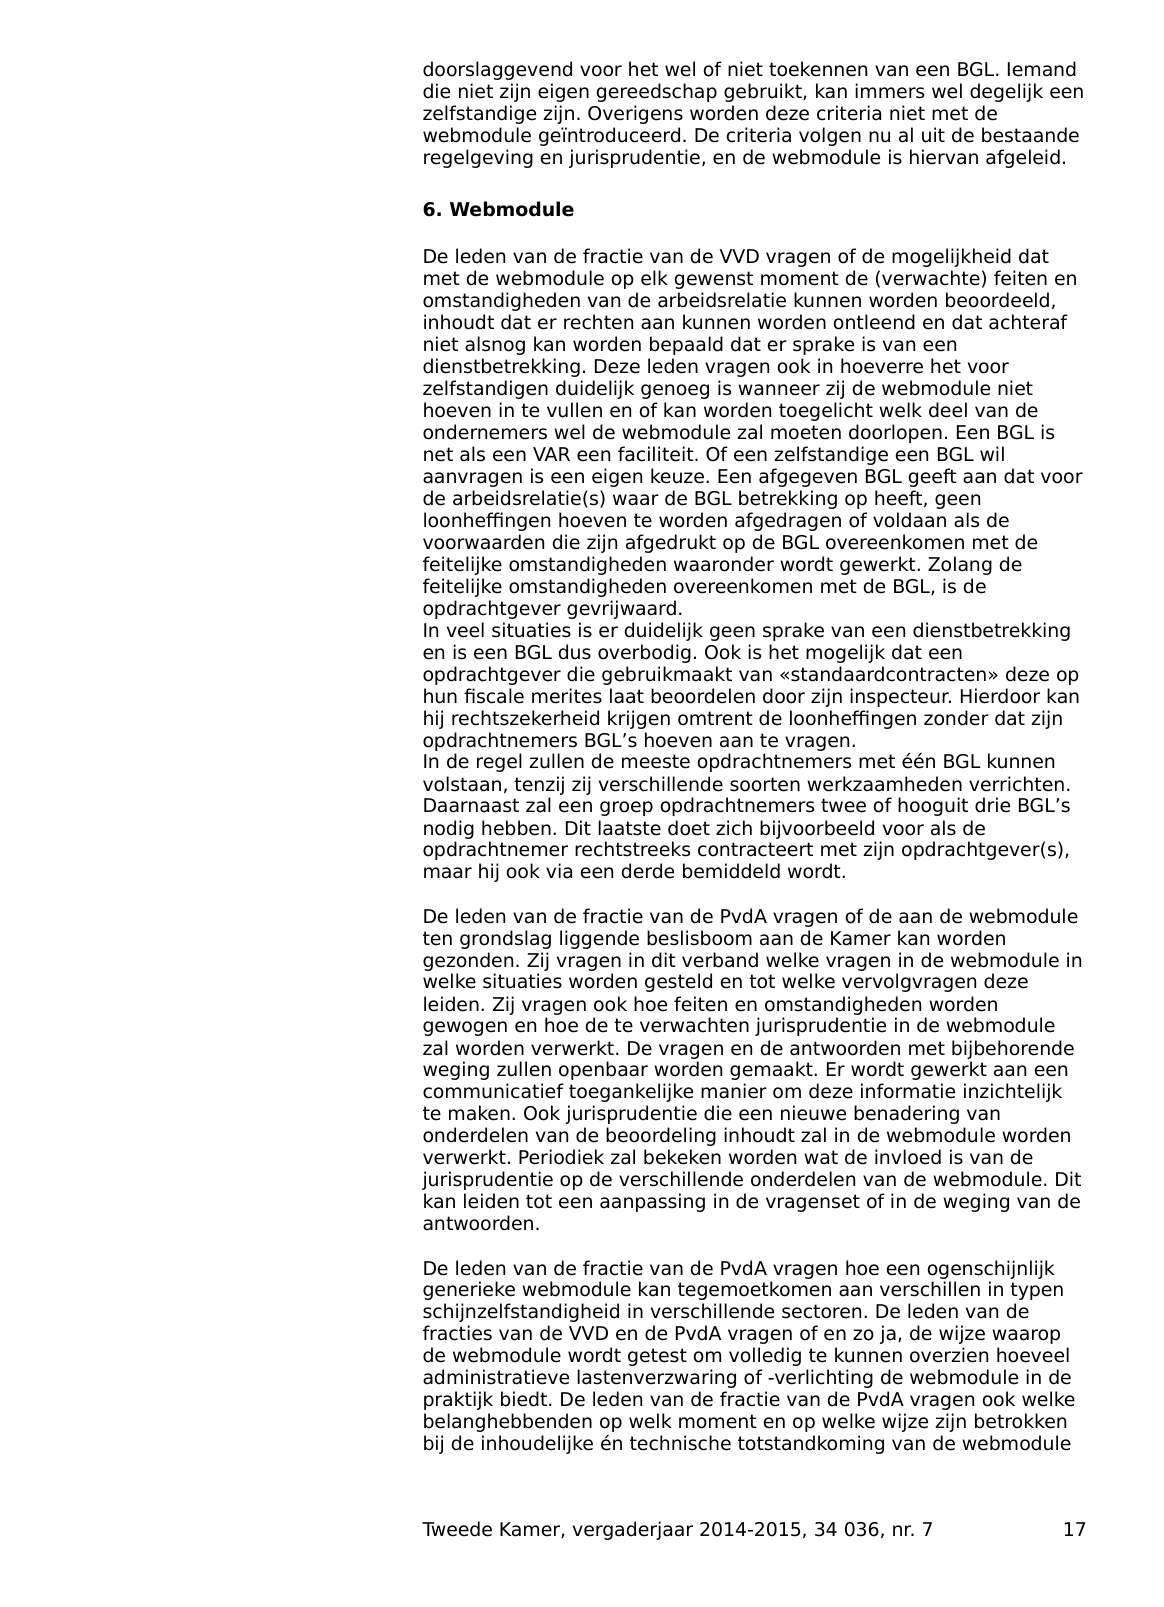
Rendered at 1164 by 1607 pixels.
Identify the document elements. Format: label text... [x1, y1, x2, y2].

subtitle 6. Webmodule [422, 199, 1087, 221]
text De leden van de fractie van de VVD vragen of de mogelijkheid dat met de webmodule op elk gewenst moment de (verwachte) feiten en omstandigheden van de arbeidsrelatie kunnen worden beoordeeld, inhoudt dat er rechten aan kunnen worden ontleend en dat achteraf niet alsnog kan worden bepaald dat er sprake is van een dienstbetrekking. Deze leden vragen ook in hoeverre het voor zelfstandigen duidelijk genoeg is wanneer zij de webmodule niet hoeven in te vullen en of kan worden toegelicht welk deel van de ondernemers wel de webmodule zal moeten doorlopen. Een BGL is net als een VAR een faciliteit. Of een zelfstandige een BGL wil aanvragen is een eigen keuze. Een afgegeven BGL geeft aan dat voor de arbeidsrelatie(s) waar de BGL betrekking op heeft, geen loonheffingen hoeven te worden afgedragen of voldaan als de voorwaarden die zijn afgedrukt op de BGL overeenkomen met de feitelijke omstandigheden waaronder wordt gewerkt. Zolang de feitelijke omstandigheden overeenkomen met de BGL, is de opdrachtgever gevrijwaard. [422, 246, 1087, 619]
text De leden van de fractie van de PvdA vragen hoe een ogenschijnlijk generieke webmodule kan tegemoetkomen aan verschillen in typen schijnzelfstandigheid in verschillende sectoren. De leden van de fracties van de VVD en de PvdA vragen of en zo ja, de wijze waarop de webmodule wordt getest om volledig te kunnen overzien hoeveel administratieve lastenverzwaring of -verlichting de webmodule in de praktijk biedt. De leden van de fractie van de PvdA vragen ook welke belanghebbenden op welk moment en op welke wijze zijn betrokken bij de inhoudelijke én technische totstandkoming van de webmodule [422, 1257, 1087, 1455]
text In de regel zullen de meeste opdrachtnemers met één BGL kunnen volstaan, tenzij zij verschillende soorten werkzaamheden verrichten. Daarnaast zal een groep opdrachtnemers twee of hooguit drie BGL’s nodig hebben. Dit laatste doet zich bijvoorbeeld voor als de opdrachtnemer rechtstreeks contracteert met zijn opdrachtgever(s), maar hij ook via een derde bemiddeld wordt. [422, 751, 1087, 883]
text In veel situaties is er duidelijk geen sprake van een dienstbetrekking en is een BGL dus overbodig. Ook is het mogelijk dat een opdrachtgever die gebruikmaakt van «standaardcontracten» deze op hun fiscale merites laat beoordelen door zijn inspecteur. Hierdoor kan hij rechtszekerheid krijgen omtrent de loonheffingen zonder dat zijn opdrachtnemers BGL’s hoeven aan te vragen. [422, 619, 1087, 751]
text doorslaggevend voor het wel of niet toekennen van een BGL. Iemand die niet zijn eigen gereedschap gebruikt, kan immers wel degelijk een zelfstandige zijn. Overigens worden deze criteria niet met de webmodule geïntroduceerd. De criteria volgen nu al uit de bestaande regelgeving en jurisprudentie, en de webmodule is hiervan afgeleid. [422, 59, 1087, 169]
text De leden van de fractie van de PvdA vragen of de aan de webmodule ten grondslag liggende beslisboom aan de Kamer kan worden gezonden. Zij vragen in dit verband welke vragen in de webmodule in welke situaties worden gesteld en tot welke vervolgvragen deze leiden. Zij vragen ook hoe feiten en omstandigheden worden gewogen en hoe de te verwachten jurisprudentie in de webmodule zal worden verwerkt. De vragen en de antwoorden met bijbehorende weging zullen openbaar worden gemaakt. Er wordt gewerkt aan een communicatief toegankelijke manier om deze informatie inzichtelijk te maken. Ook jurisprudentie die een nieuwe benadering van onderdelen van de beoordeling inhoudt zal in de webmodule worden verwerkt. Periodiek zal bekeken worden wat de invloed is van de jurisprudentie op de verschillende onderdelen van de webmodule. Dit kan leiden tot een aanpassing in de vragenset of in de weging van de antwoorden. [422, 906, 1087, 1235]
